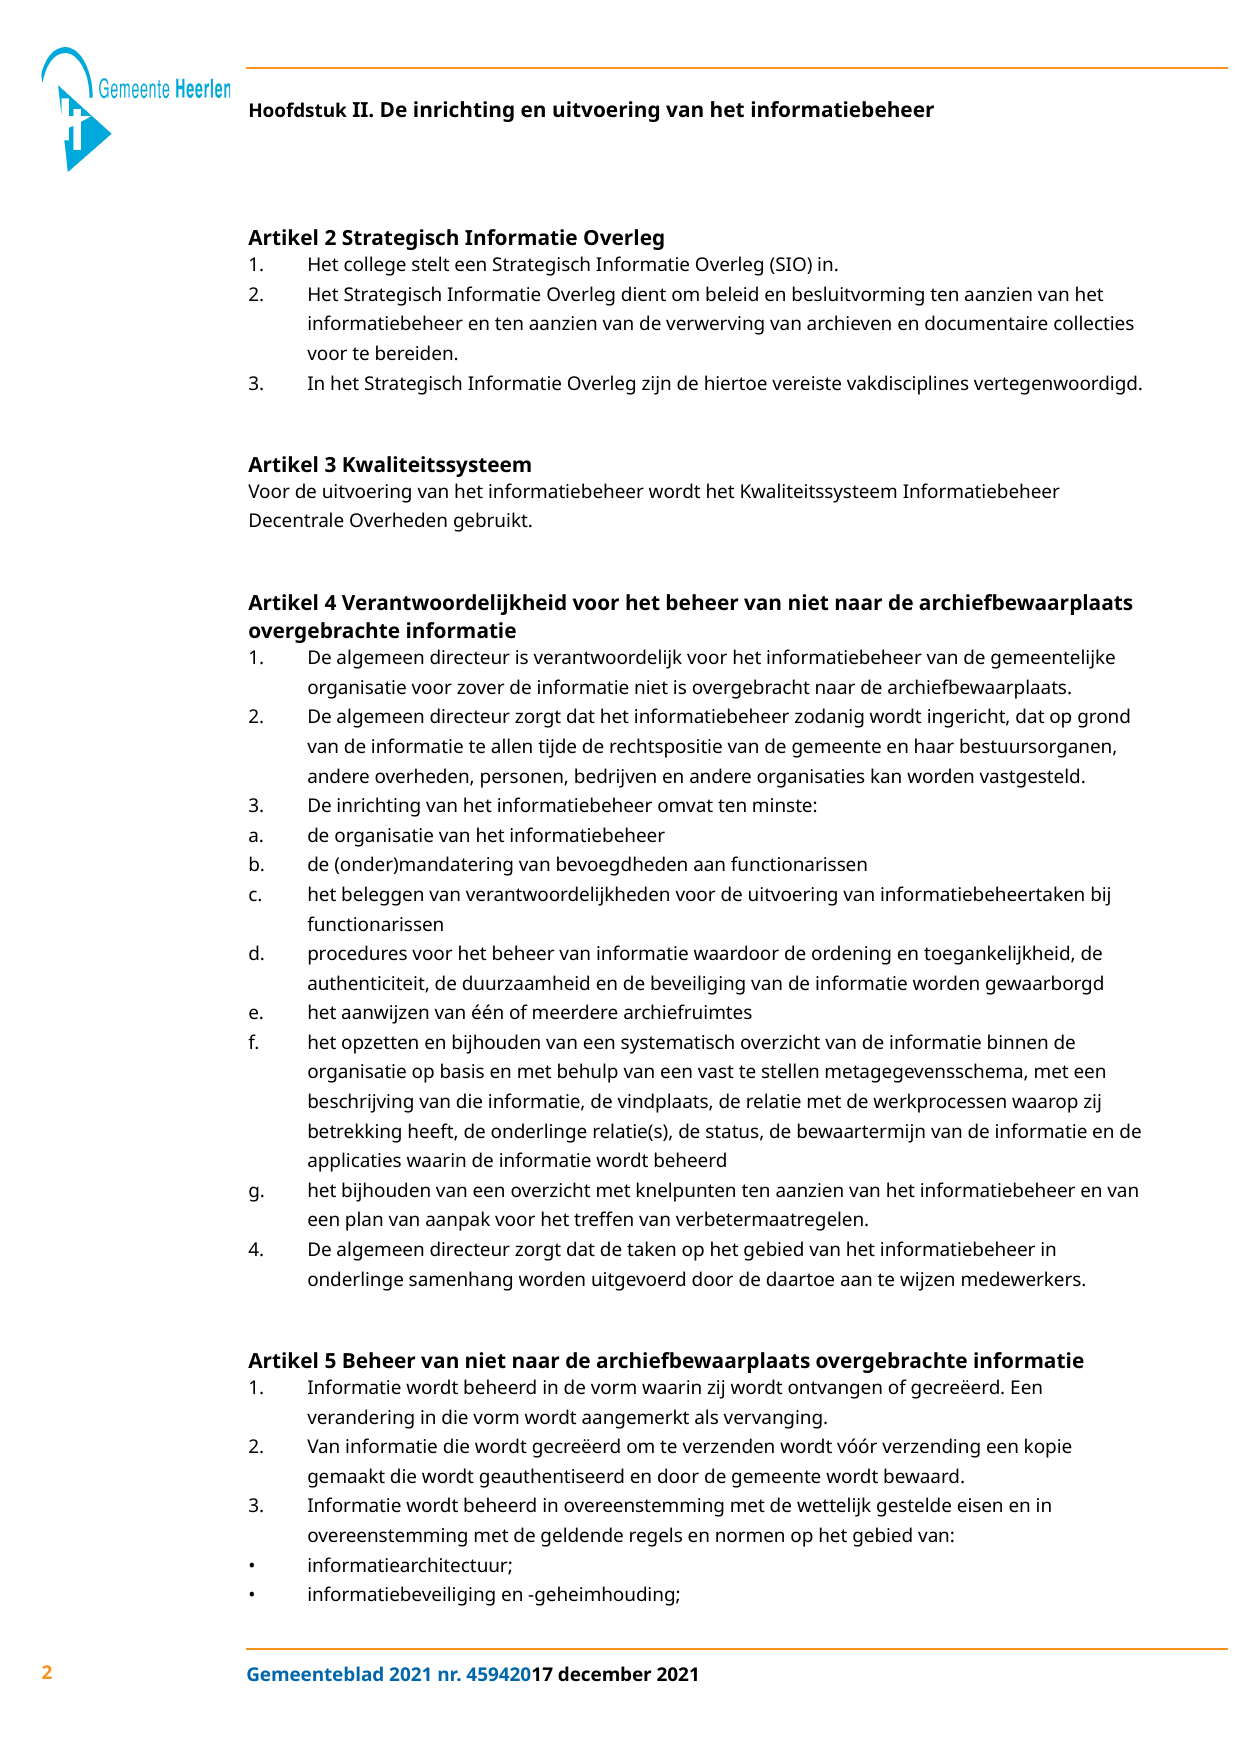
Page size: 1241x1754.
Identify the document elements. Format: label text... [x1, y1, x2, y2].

list De algemeen directeur zorgt dat het informatiebeheer zodanig wordt ingericht, dat op grond van de informatie te allen tijde de rechtspositie van de gemeente en haar bestuursorganen, andere overheden, personen, bedrijven en andere organisaties kan worden vastgesteld. [248, 704, 1152, 789]
list Informatie wordt beheerd in de vorm waarin zij wordt ontvangen of gecreëerd. Een verandering in die vorm wordt aangemerkt als vervanging. [248, 1374, 1152, 1429]
list In het Strategisch Informatie Overleg zijn de hiertoe vereiste vakdisciplines vertegenwoordigd. [248, 370, 1152, 395]
list informatiebeveiliging en -geheimhouding; [248, 1581, 1152, 1607]
text Artikel 2 Strategisch Informatie Overleg [248, 223, 1152, 251]
list procedures voor het beheer van informatie waardoor de ordening en toegankelijkheid, de authenticiteit, de duurzaamheid en de beveiliging van de informatie worden gewaarborgd [248, 940, 1152, 996]
list Het Strategisch Informatie Overleg dient om beleid en besluitvorming ten aanzien van het informatiebeheer en ten aanzien van de verwerving van archieven en documentaire collecties voor te bereiden. [248, 281, 1152, 366]
list informatiearchitectuur; [248, 1552, 1152, 1577]
text Voor de uitvoering van het informatiebeheer wordt het Kwaliteitssysteem Informatiebeheer Decentrale Overheden gebruikt. [248, 478, 1152, 533]
list Informatie wordt beheerd in overeenstemming met de wettelijk gestelde eisen en in overeenstemming met de geldende regels en normen op het gebied van: [248, 1493, 1152, 1548]
list de (onder)mandatering van bevoegdheden aan functionarissen [248, 852, 1152, 877]
list het bijhouden van een overzicht met knelpunten ten aanzien van het informatiebeheer en van een plan van aanpak voor het treffen van verbetermaatregelen. [248, 1177, 1152, 1232]
list De inrichting van het informatiebeheer omvat ten minste: [248, 792, 1152, 818]
list Van informatie die wordt gecreëerd om te verzenden wordt vóór verzending een kopie gemaakt die wordt geauthentiseerd en door de gemeente wordt bewaard. [248, 1433, 1152, 1489]
text Hoofdstuk II. De inrichting en uitvoering van het informatiebeheer [248, 95, 1152, 123]
picture [41, 47, 231, 172]
text Artikel 3 Kwaliteitssysteem [248, 450, 1152, 478]
text Artikel 4 Verantwoordelijkheid voor het beheer van niet naar de archiefbewaarplaats overgebrachte informatie [248, 588, 1152, 644]
list de organisatie van het informatiebeheer [248, 822, 1152, 848]
picture [41, 47, 59, 70]
list Het college stelt een Strategisch Informatie Overleg (SIO) in. [248, 251, 1152, 277]
list De algemeen directeur zorgt dat de taken op het gebied van het informatiebeheer in onderlinge samenhang worden uitgevoerd door de daartoe aan te wijzen medewerkers. [248, 1236, 1152, 1292]
text Artikel 5 Beheer van niet naar de archiefbewaarplaats overgebrachte informatie [248, 1346, 1152, 1374]
list het beleggen van verantwoordelijkheden voor de uitvoering van informatiebeheertaken bij functionarissen [248, 881, 1152, 937]
list het aanwijzen van één of meerdere archiefruimtes [248, 999, 1152, 1025]
list het opzetten en bijhouden van een systematisch overzicht van de informatie binnen de organisatie op basis en met behulp van een vast te stellen metagegevensschema, met een beschrijving van die informatie, de vindplaats, de relatie met de werkprocessen waarop zij betrekking heeft, de onderlinge relatie(s), de status, de bewaartermijn van de informatie en de applicaties waarin de informatie wordt beheerd [248, 1029, 1152, 1173]
list De algemeen directeur is verantwoordelijk voor het informatiebeheer van de gemeentelijke organisatie voor zover de informatie niet is overgebracht naar de archiefbewaarplaats. [248, 644, 1152, 700]
